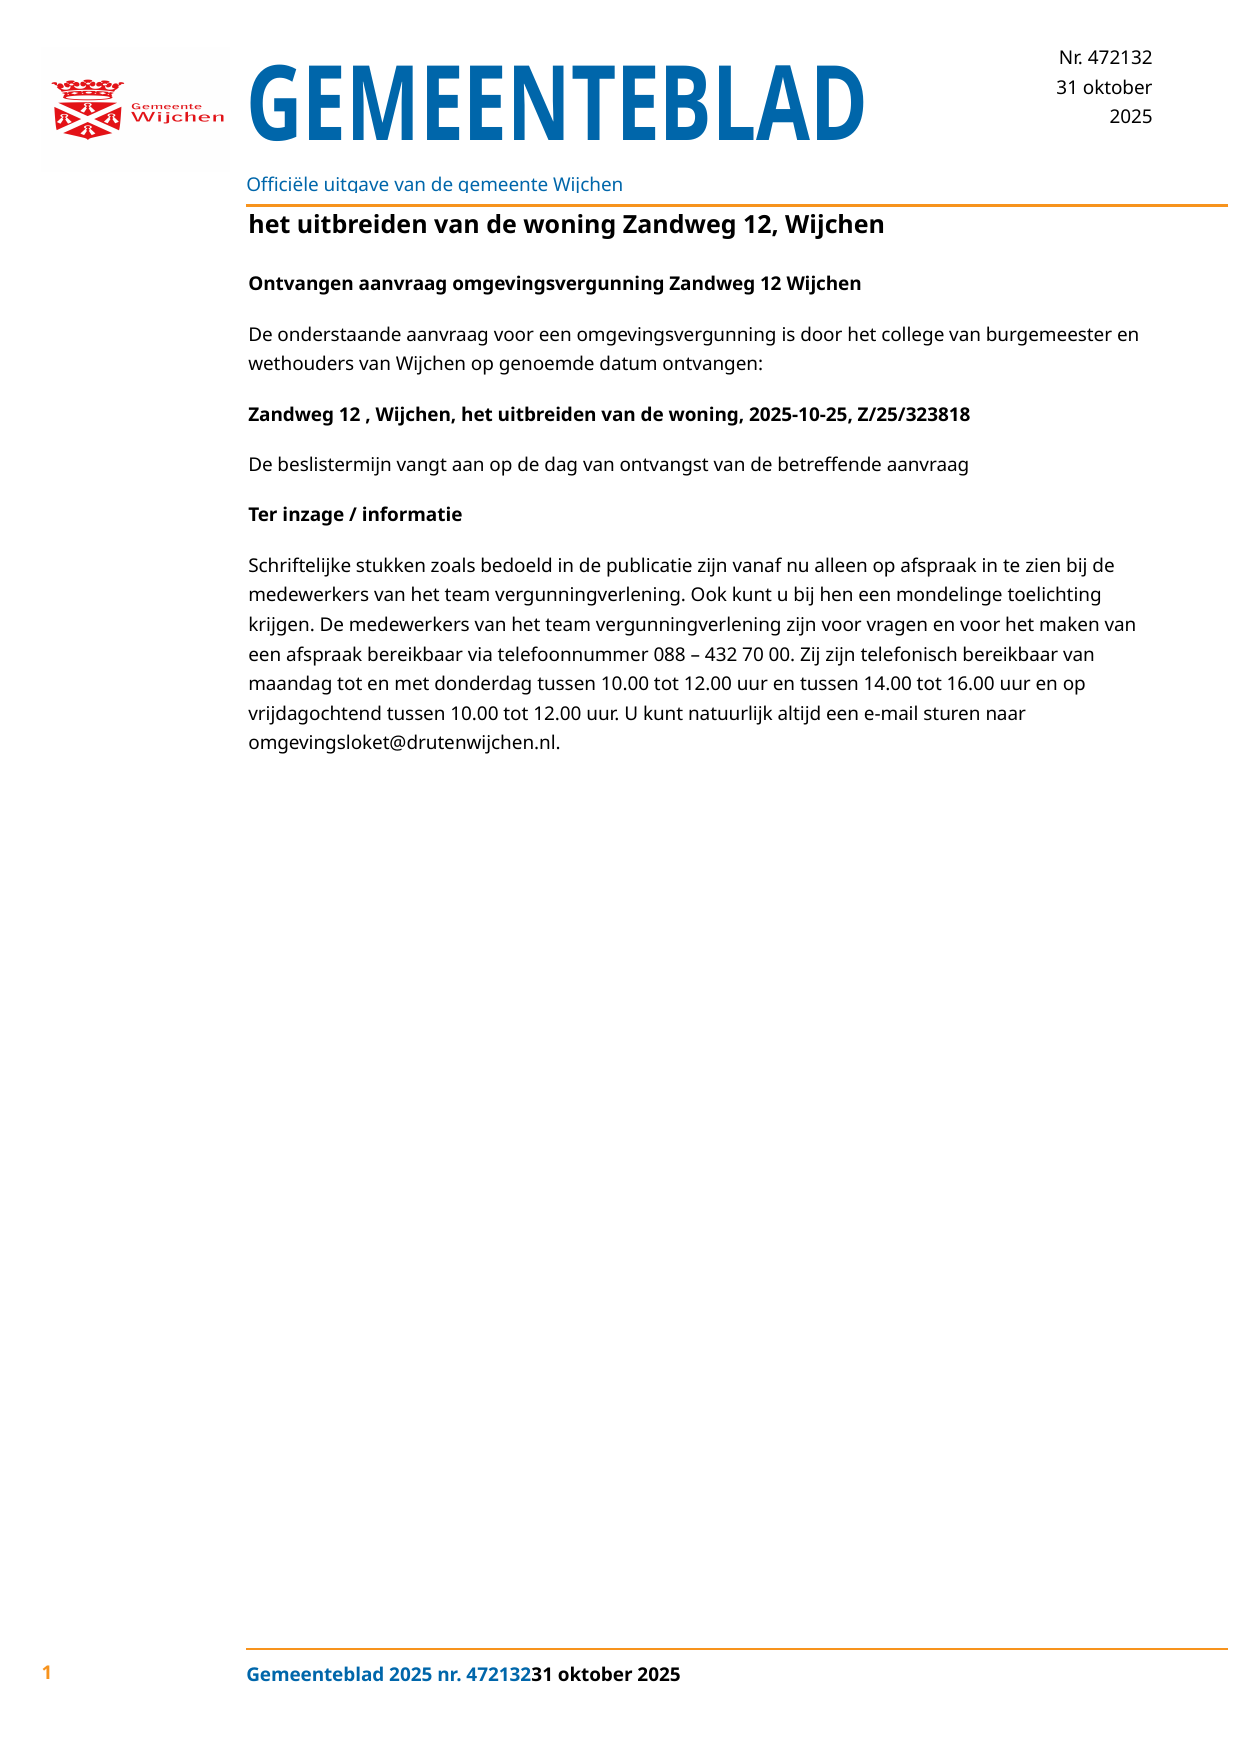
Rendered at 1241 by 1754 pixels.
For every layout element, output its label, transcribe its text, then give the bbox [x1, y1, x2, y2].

text Schriftelijke stukken zoals bedoeld in de publicatie zijn vanaf nu alleen op afspraak in te zien bij de medewerkers van het team vergunningverlening. Ook kunt u bij hen een mondelinge toelichting krijgen. De medewerkers van het team vergunningverlening zijn voor vragen en voor het maken van een afspraak bereikbaar via telefoonnummer 088 – 432 70 00. Zij zijn telefonisch bereikbaar van maandag tot en met donderdag tussen 10.00 tot 12.00 uur en tussen 14.00 tot 16.00 uur en op vrijdagochtend tussen 10.00 tot 12.00 uur. U kunt natuurlijk altijd een e-mail sturen naar omgevingsloket@drutenwijchen.nl. [248, 552, 1152, 755]
text De onderstaande aanvraag voor een omgevingsvergunning is door het college van burgemeester en wethouders van Wijchen op genoemde datum ontvangen: [248, 321, 1152, 376]
text Ontvangen aanvraag omgevingsvergunning Zandweg 12 Wijchen [248, 270, 1152, 296]
text De beslistermijn vangt aan op de dag van ontvangst van de betreffende aanvraag [248, 451, 1152, 477]
text het uitbreiden van de woning Zandweg 12, Wijchen [248, 207, 1152, 241]
text Zandweg 12 , Wijchen, het uitbreiden van de woning, 2025-10-25, Z/25/323818 [248, 401, 1152, 426]
text Ter inzage / informatie [248, 502, 1152, 527]
picture [41, 47, 231, 172]
